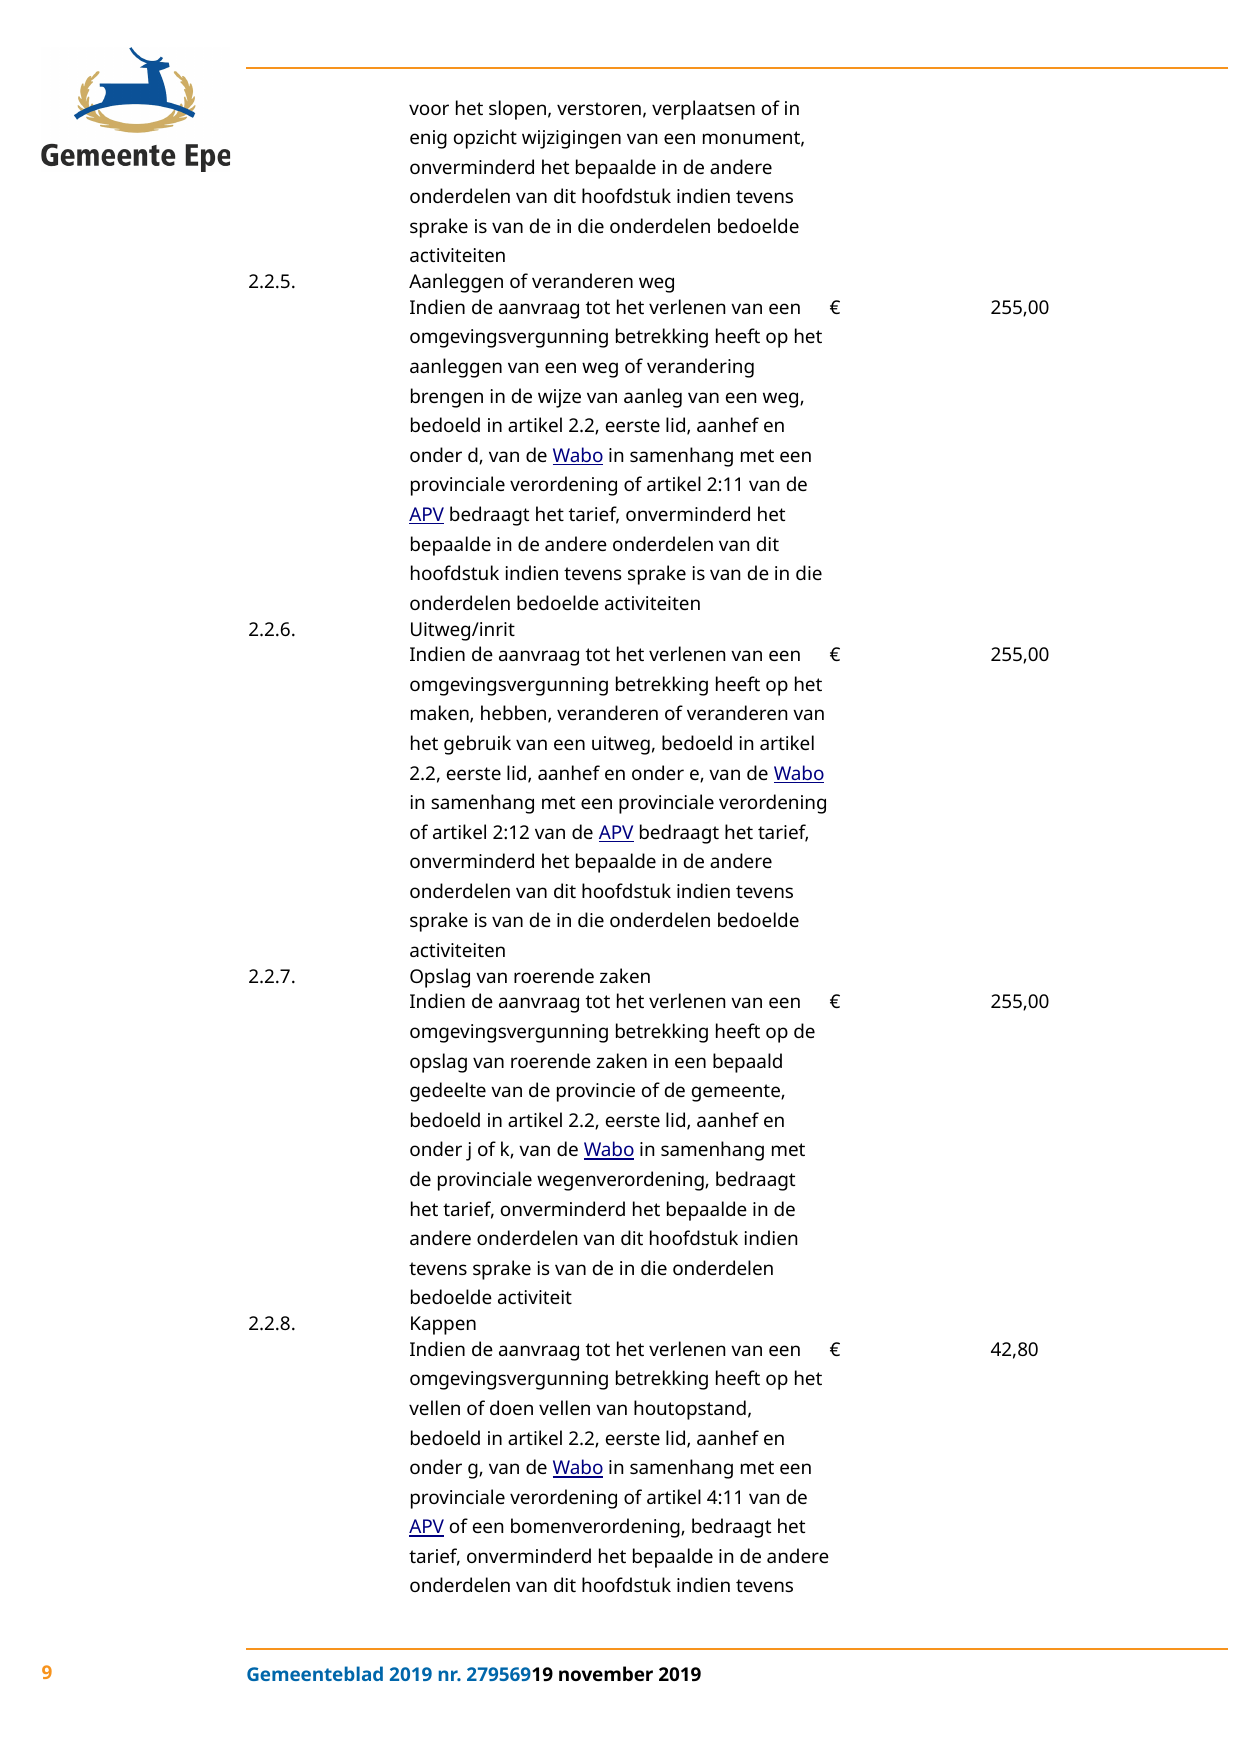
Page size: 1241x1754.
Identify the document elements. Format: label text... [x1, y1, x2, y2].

table_cell [248, 95, 409, 268]
table_cell 42,80 [990, 1336, 1152, 1598]
table_cell voor het slopen, verstoren, verplaatsen of in enig opzicht wijzigingen van een monument, onverminderd het bepaalde in de andere onderdelen van dit hoofdstuk indien tevens sprake is van de in die onderdelen bedoelde activiteiten [409, 95, 829, 268]
table_cell € [829, 294, 990, 616]
table_cell [990, 616, 1152, 641]
table_cell Aanleggen of veranderen weg [409, 269, 829, 294]
table_cell 2.2.6. [248, 616, 409, 641]
table_cell 255,00 [990, 641, 1152, 963]
table_cell [990, 269, 1152, 294]
picture [41, 47, 231, 172]
table_cell [990, 95, 1152, 268]
table_cell [990, 963, 1152, 989]
table_cell Indien de aanvraag tot het verlenen van een omgevingsvergunning betrekking heeft op het maken, hebben, veranderen of veranderen van het gebruik van een uitweg, bedoeld in artikel 2.2, eerste lid, aanhef en onder e, van de Wabo in samenhang met een provinciale verordening of artikel 2:12 van de APV bedraagt het tarief, onverminderd het bepaalde in de andere onderdelen van dit hoofdstuk indien tevens sprake is van de in die onderdelen bedoelde activiteiten [409, 641, 829, 963]
table_cell [829, 95, 990, 268]
table_cell [829, 269, 990, 294]
table_cell [829, 1310, 990, 1336]
table_cell € [829, 989, 990, 1310]
table_cell 2.2.5. [248, 269, 409, 294]
table_cell Opslag van roerende zaken [409, 963, 829, 989]
table_cell € [829, 641, 990, 963]
table_cell Indien de aanvraag tot het verlenen van een omgevingsvergunning betrekking heeft op het aanleggen van een weg of verandering brengen in de wijze van aanleg van een weg, bedoeld in artikel 2.2, eerste lid, aanhef en onder d, van de Wabo in samenhang met een provinciale verordening of artikel 2:11 van de APV bedraagt het tarief, onverminderd het bepaalde in de andere onderdelen van dit hoofdstuk indien tevens sprake is van de in die onderdelen bedoelde activiteiten [409, 294, 829, 616]
table_cell [990, 1310, 1152, 1336]
table_cell [248, 989, 409, 1310]
table_cell 255,00 [990, 989, 1152, 1310]
table_cell Indien de aanvraag tot het verlenen van een omgevingsvergunning betrekking heeft op het vellen of doen vellen van houtopstand, bedoeld in artikel 2.2, eerste lid, aanhef en onder g, van de Wabo in samenhang met een provinciale verordening of artikel 4:11 van de APV of een bomenverordening, bedraagt het tarief, onverminderd het bepaalde in de andere onderdelen van dit hoofdstuk indien tevens [409, 1336, 829, 1598]
table_cell 255,00 [990, 294, 1152, 616]
table_cell 2.2.8. [248, 1310, 409, 1336]
table_cell Kappen [409, 1310, 829, 1336]
table_cell [829, 616, 990, 641]
table_cell Uitweg/inrit [409, 616, 829, 641]
table_cell Indien de aanvraag tot het verlenen van een omgevingsvergunning betrekking heeft op de opslag van roerende zaken in een bepaald gedeelte van de provincie of de gemeente, bedoeld in artikel 2.2, eerste lid, aanhef en onder j of k, van de Wabo in samenhang met de provinciale wegenverordening, bedraagt het tarief, onverminderd het bepaalde in de andere onderdelen van dit hoofdstuk indien tevens sprake is van de in die onderdelen bedoelde activiteit [409, 989, 829, 1310]
table_cell 2.2.7. [248, 963, 409, 989]
table_cell [248, 294, 409, 616]
table_cell [248, 641, 409, 963]
table_cell [248, 1336, 409, 1598]
table_cell [829, 963, 990, 989]
table_cell € [829, 1336, 990, 1598]
